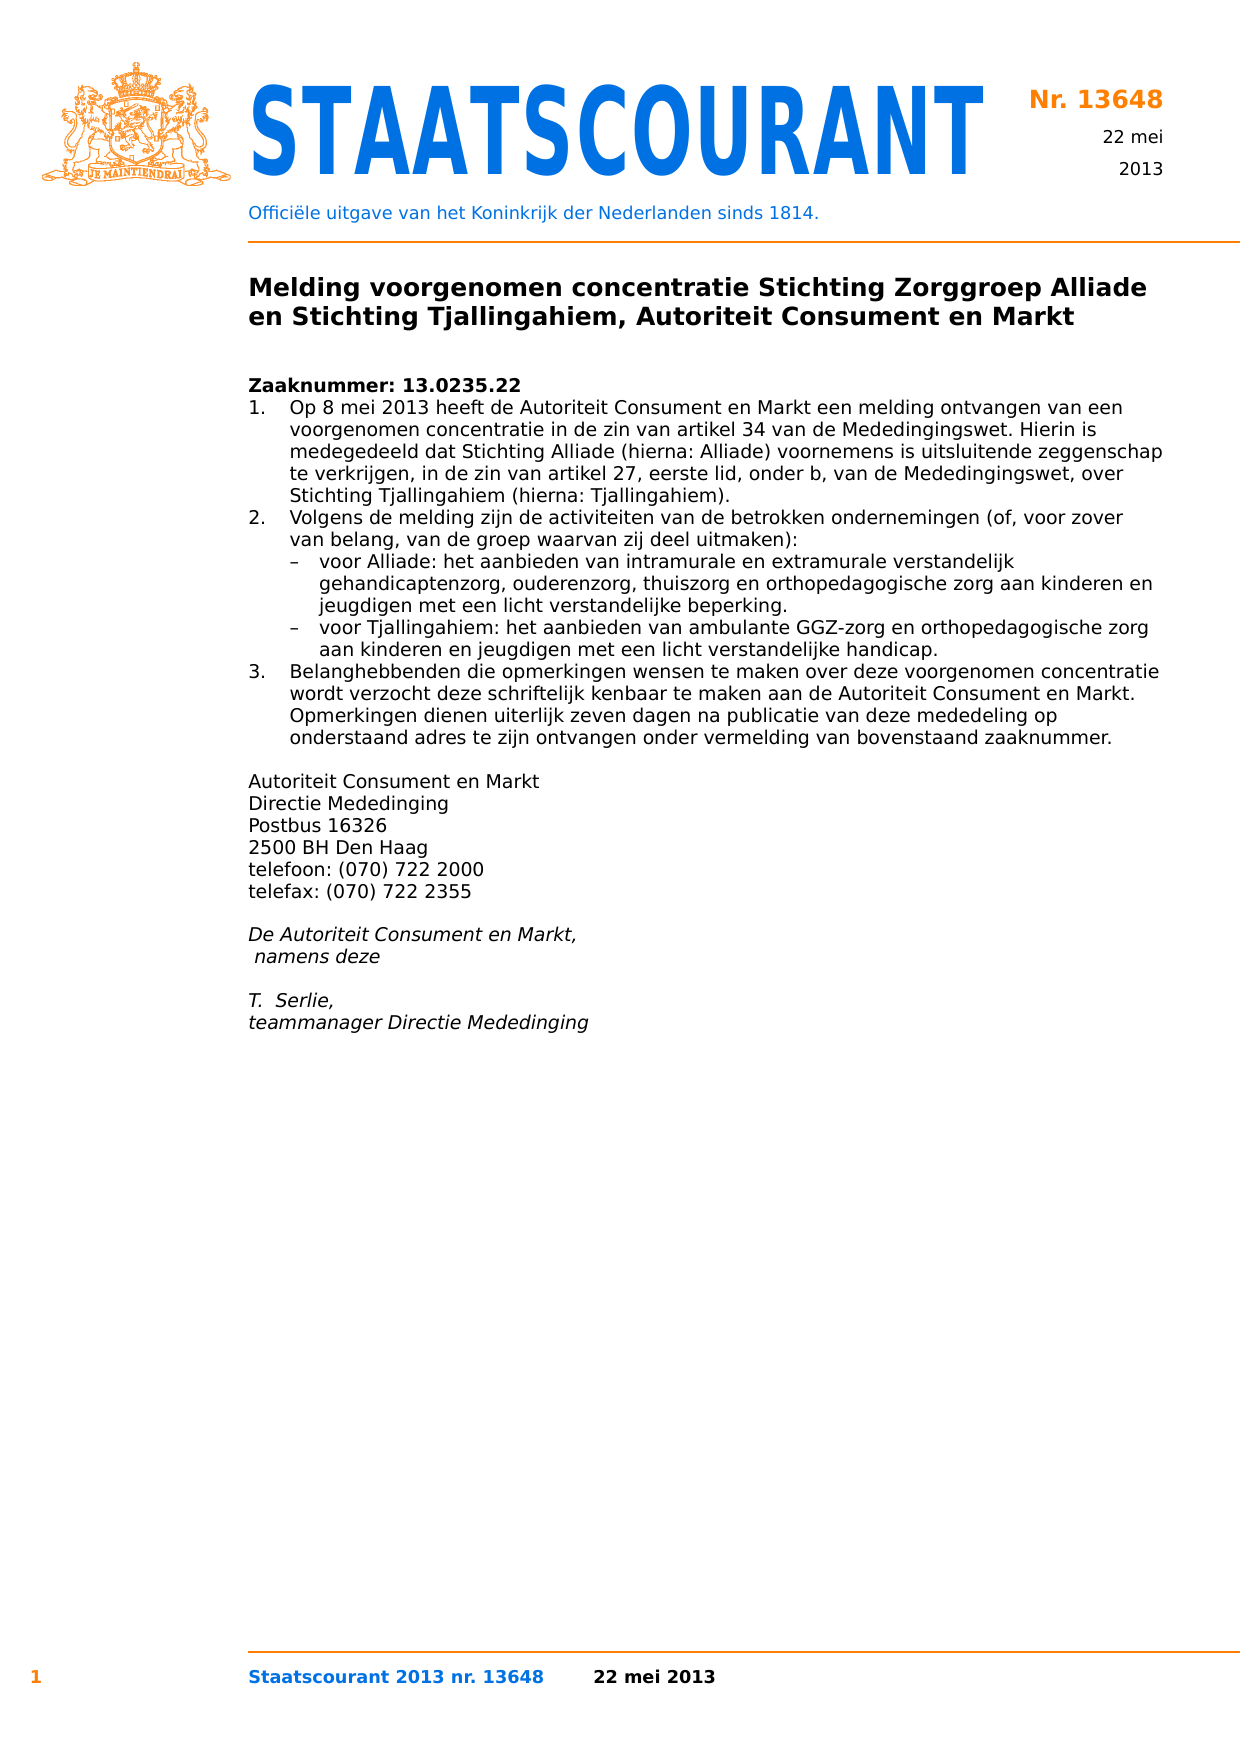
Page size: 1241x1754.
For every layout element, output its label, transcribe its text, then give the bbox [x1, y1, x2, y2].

text – voor Tjallingahiem: het aanbieden van ambulante GGZ-zorg en orthopedagogische zorg aan kinderen en jeugdigen met een licht verstandelijke handicap. [289, 617, 1163, 661]
text 2500 BH Den Haag [248, 837, 1163, 858]
text Zaaknummer: 13.0235.22 [248, 375, 1163, 397]
text 3. Belanghebbenden die opmerkingen wensen te maken over deze voorgenomen concentratie wordt verzocht deze schriftelijk kenbaar te maken aan de Autoriteit Consument en Markt. Opmerkingen dienen uiterlijk zeven dagen na publicatie van deze mededeling op onderstaand adres te zijn ontvangen onder vermelding van bovenstaand zaaknummer. [248, 661, 1163, 749]
text 1. Op 8 mei 2013 heeft de Autoriteit Consument en Markt een melding ontvangen van een voorgenomen concentratie in de zin van artikel 34 van de Mededingingswet. Hierin is medegedeeld dat Stichting Alliade (hierna: Alliade) voornemens is uitsluitende zeggenschap te verkrijgen, in de zin van artikel 27, eerste lid, onder b, van de Mededingingswet, over Stichting Tjallingahiem (hierna: Tjallingahiem). [248, 397, 1163, 507]
text telefoon: (070) 722 2000 [248, 858, 1163, 881]
text Directie Mededinging [248, 793, 1163, 814]
table_header [25, 62, 248, 241]
text Postbus 16326 [248, 814, 1163, 837]
text Autoriteit Consument en Markt [248, 771, 1163, 793]
picture [41, 62, 231, 186]
table_cell 22 mei [998, 121, 1240, 153]
text 2. Volgens de melding zijn de activiteiten van de betrokken ondernemingen (of, voor zover van belang, van de groep waarvan zij deel uitmaken): [248, 507, 1163, 551]
table_cell 2013 [998, 153, 1240, 203]
table_header Nr. 13648 [998, 62, 1240, 121]
table_cell Officiële uitgave van het Koninkrijk der Nederlanden sinds 1814. [248, 203, 1240, 241]
text – voor Alliade: het aanbieden van intramurale en extramurale verstandelijk gehandicaptenzorg, ouderenzorg, thuiszorg en orthopedagogische zorg aan kinderen en jeugdigen met een licht verstandelijke beperking. [289, 551, 1163, 617]
text De Autoriteit Consument en Markt, namens deze T. Serlie, teammanager Directie Mededinging [248, 924, 1163, 1034]
table_header STAATSCOURANT [248, 62, 998, 203]
text telefax: (070) 722 2355 [248, 881, 1163, 902]
subtitle Melding voorgenomen concentratie Stichting Zorggroep Alliade en Stichting Tjallingahiem, Autoriteit Consument en Markt [248, 273, 1163, 331]
